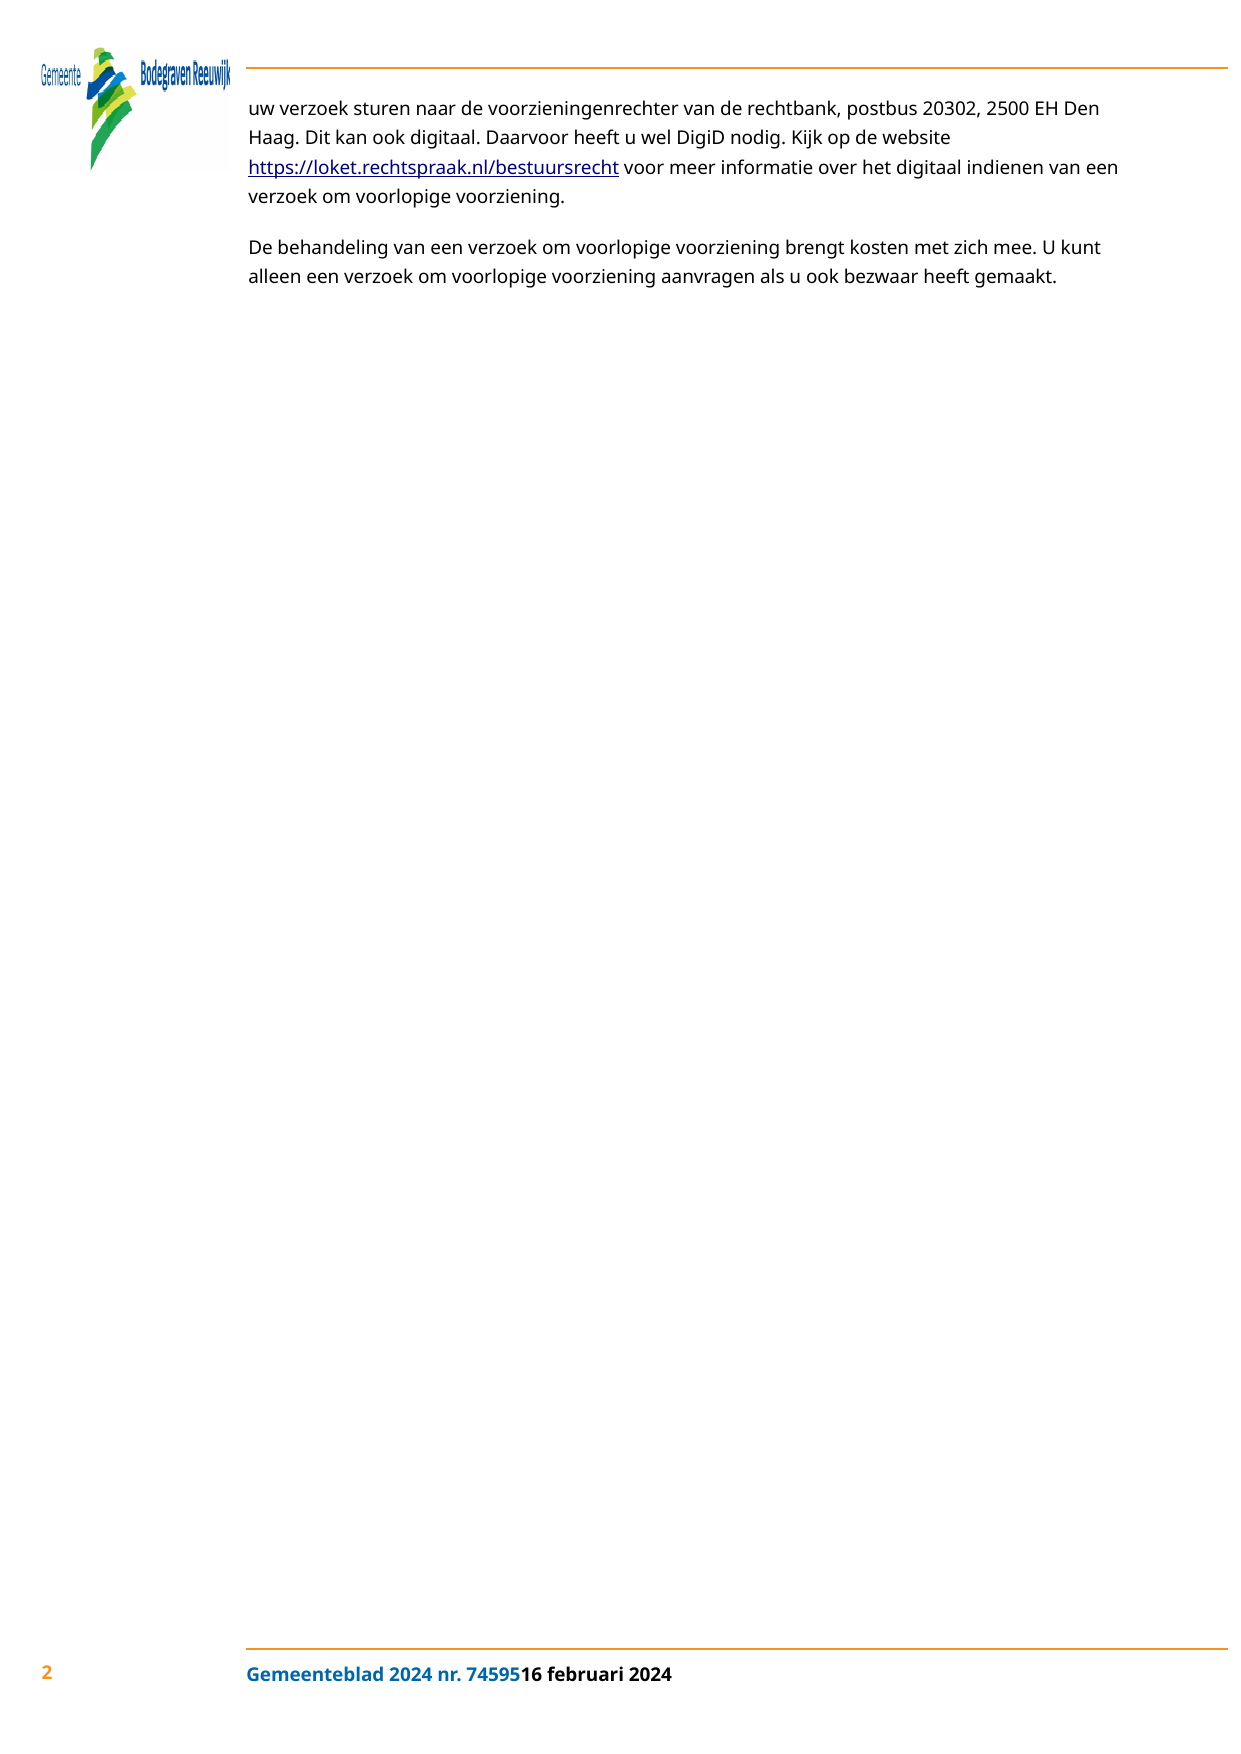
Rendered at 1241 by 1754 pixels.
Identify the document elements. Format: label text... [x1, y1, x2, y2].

picture [41, 47, 231, 172]
text uw verzoek sturen naar de voorzieningenrechter van de rechtbank, postbus 20302, 2500 EH Den Haag. Dit kan ook digitaal. Daarvoor heeft u wel DigiD nodig. Kijk op de website https://loket.rechtspraak.nl/bestuursrecht voor meer informatie over het digitaal indienen van een verzoek om voorlopige voorziening. [248, 95, 1152, 209]
text De behandeling van een verzoek om voorlopige voorziening brengt kosten met zich mee. U kunt alleen een verzoek om voorlopige voorziening aanvragen als u ook bezwaar heeft gemaakt. [248, 234, 1152, 289]
